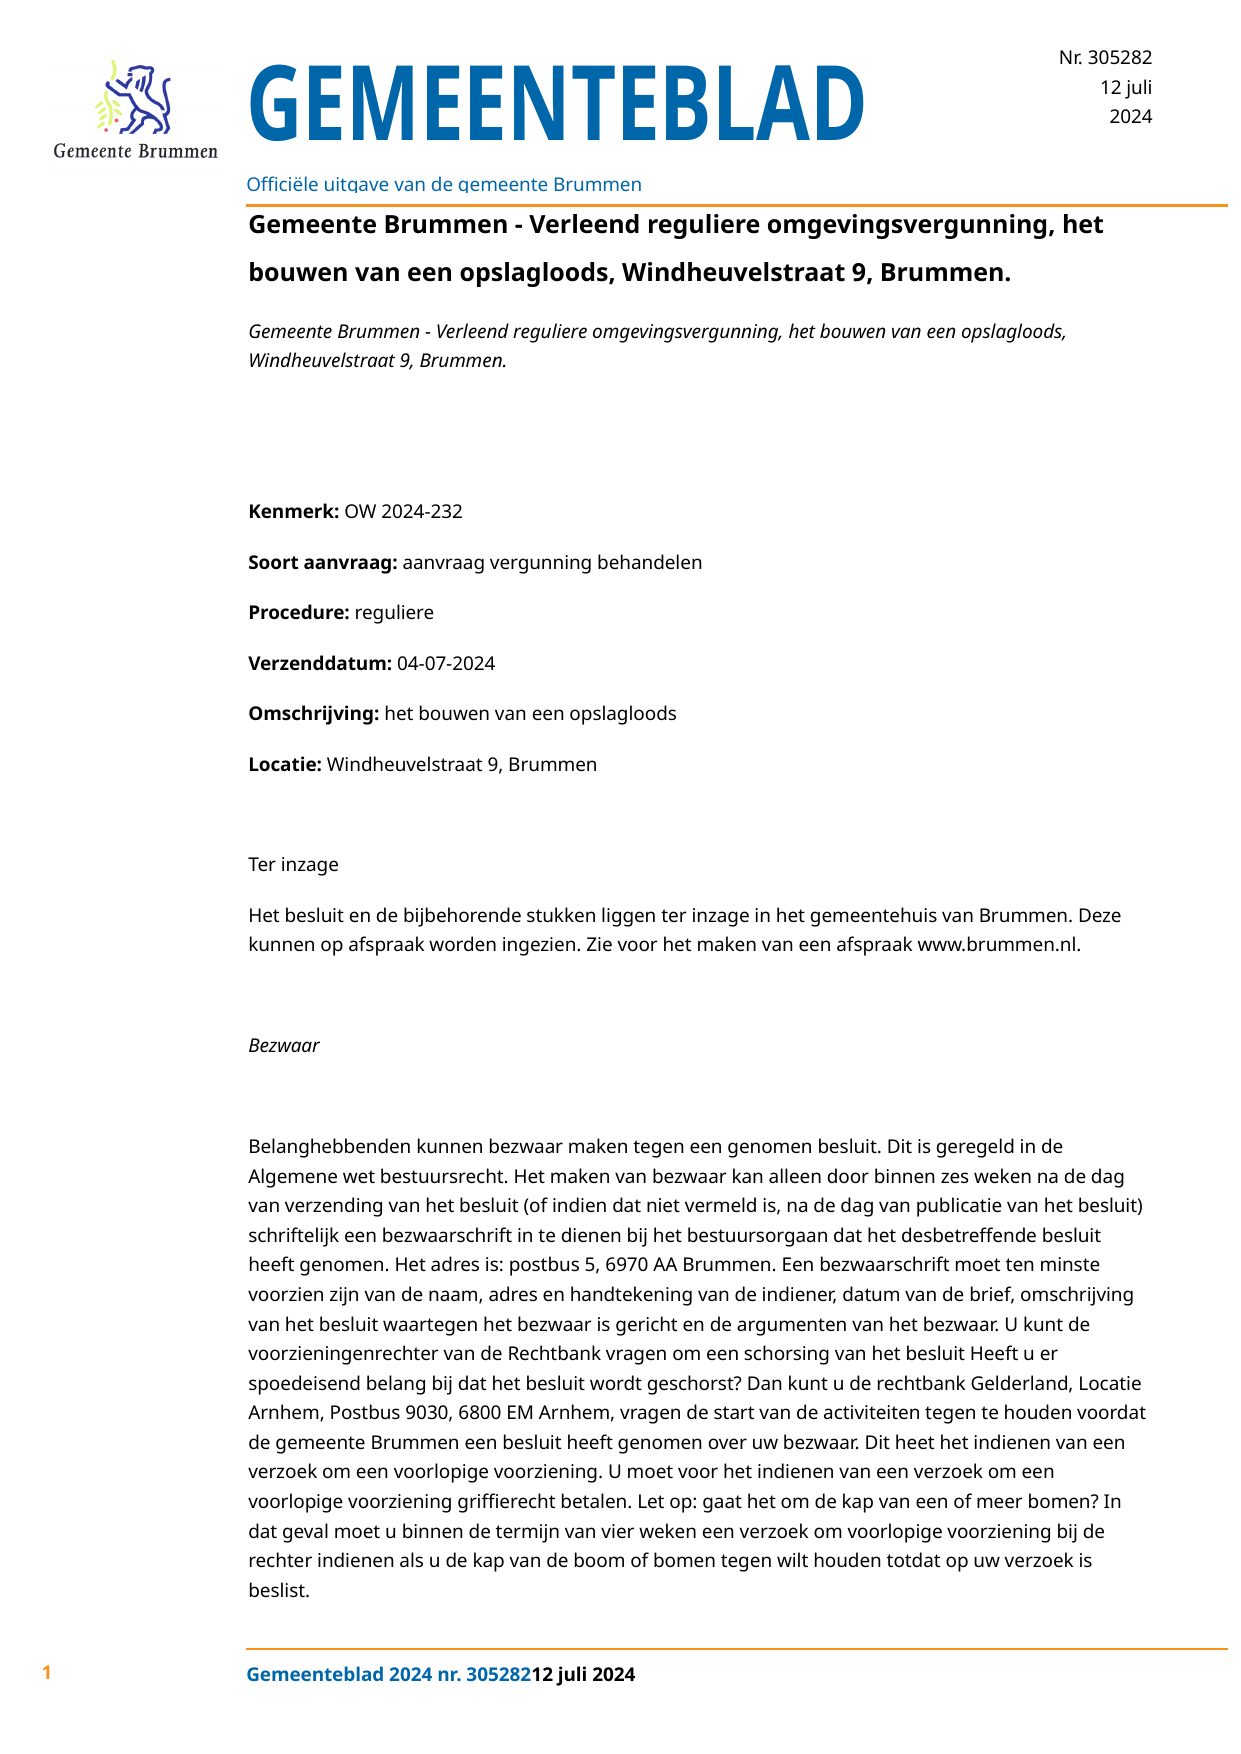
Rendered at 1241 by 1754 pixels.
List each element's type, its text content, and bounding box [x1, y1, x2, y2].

text Procedure: reguliere [248, 599, 1152, 625]
text Soort aanvraag: aanvraag vergunning behandelen [248, 549, 1152, 575]
text Verzenddatum: 04-07-2024 [248, 650, 1152, 676]
text Locatie: Windheuvelstraat 9, Brummen [248, 751, 1152, 777]
text Gemeente Brummen - Verleend reguliere omgevingsvergunning, het bouwen van een opslagloods, Windheuvelstraat 9, Brummen. [248, 207, 1152, 288]
text Het besluit en de bijbehorende stukken liggen ter inzage in het gemeentehuis van Brummen. Deze kunnen op afspraak worden ingezien. Zie voor het maken van een afspraak www.brummen.nl. [248, 902, 1152, 957]
text Belanghebbenden kunnen bezwaar maken tegen een genomen besluit. Dit is geregeld in de Algemene wet bestuursrecht. Het maken van bezwaar kan alleen door binnen zes weken na de dag van verzending van het besluit (of indien dat niet vermeld is, na de dag van publicatie van het besluit) schriftelijk een bezwaarschrift in te dienen bij het bestuursorgaan dat het desbetreffende besluit heeft genomen. Het adres is: postbus 5, 6970 AA Brummen. Een bezwaarschrift moet ten minste voorzien zijn van de naam, adres en handtekening van de indiener, datum van de brief, omschrijving van het besluit waartegen het bezwaar is gericht en de argumenten van het bezwaar. U kunt de voorzieningenrechter van de Rechtbank vragen om een schorsing van het besluit Heeft u er spoedeisend belang bij dat het besluit wordt geschorst? Dan kunt u de rechtbank Gelderland, Locatie Arnhem, Postbus 9030, 6800 EM Arnhem, vragen de start van de activiteiten tegen te houden voordat de gemeente Brummen een besluit heeft genomen over uw bezwaar. Dit heet het indienen van een verzoek om een voorlopige voorziening. U moet voor het indienen van een verzoek om een voorlopige voorziening griffierecht betalen. Let op: gaat het om de kap van een of meer bomen? In dat geval moet u binnen de termijn van vier weken een verzoek om voorlopige voorziening bij de rechter indienen als u de kap van de boom of bomen tegen wilt houden totdat op uw verzoek is beslist. [248, 1133, 1152, 1603]
text Ter inzage [248, 852, 1152, 877]
picture [41, 47, 231, 172]
text Bezwaar [248, 1032, 1152, 1058]
text Gemeente Brummen - Verleend reguliere omgevingsvergunning, het bouwen van een opslagloods, Windheuvelstraat 9, Brummen. [248, 318, 1152, 373]
text Kenmerk: OW 2024-232 [248, 499, 1152, 524]
text Omschrijving: het bouwen van een opslagloods [248, 700, 1152, 726]
